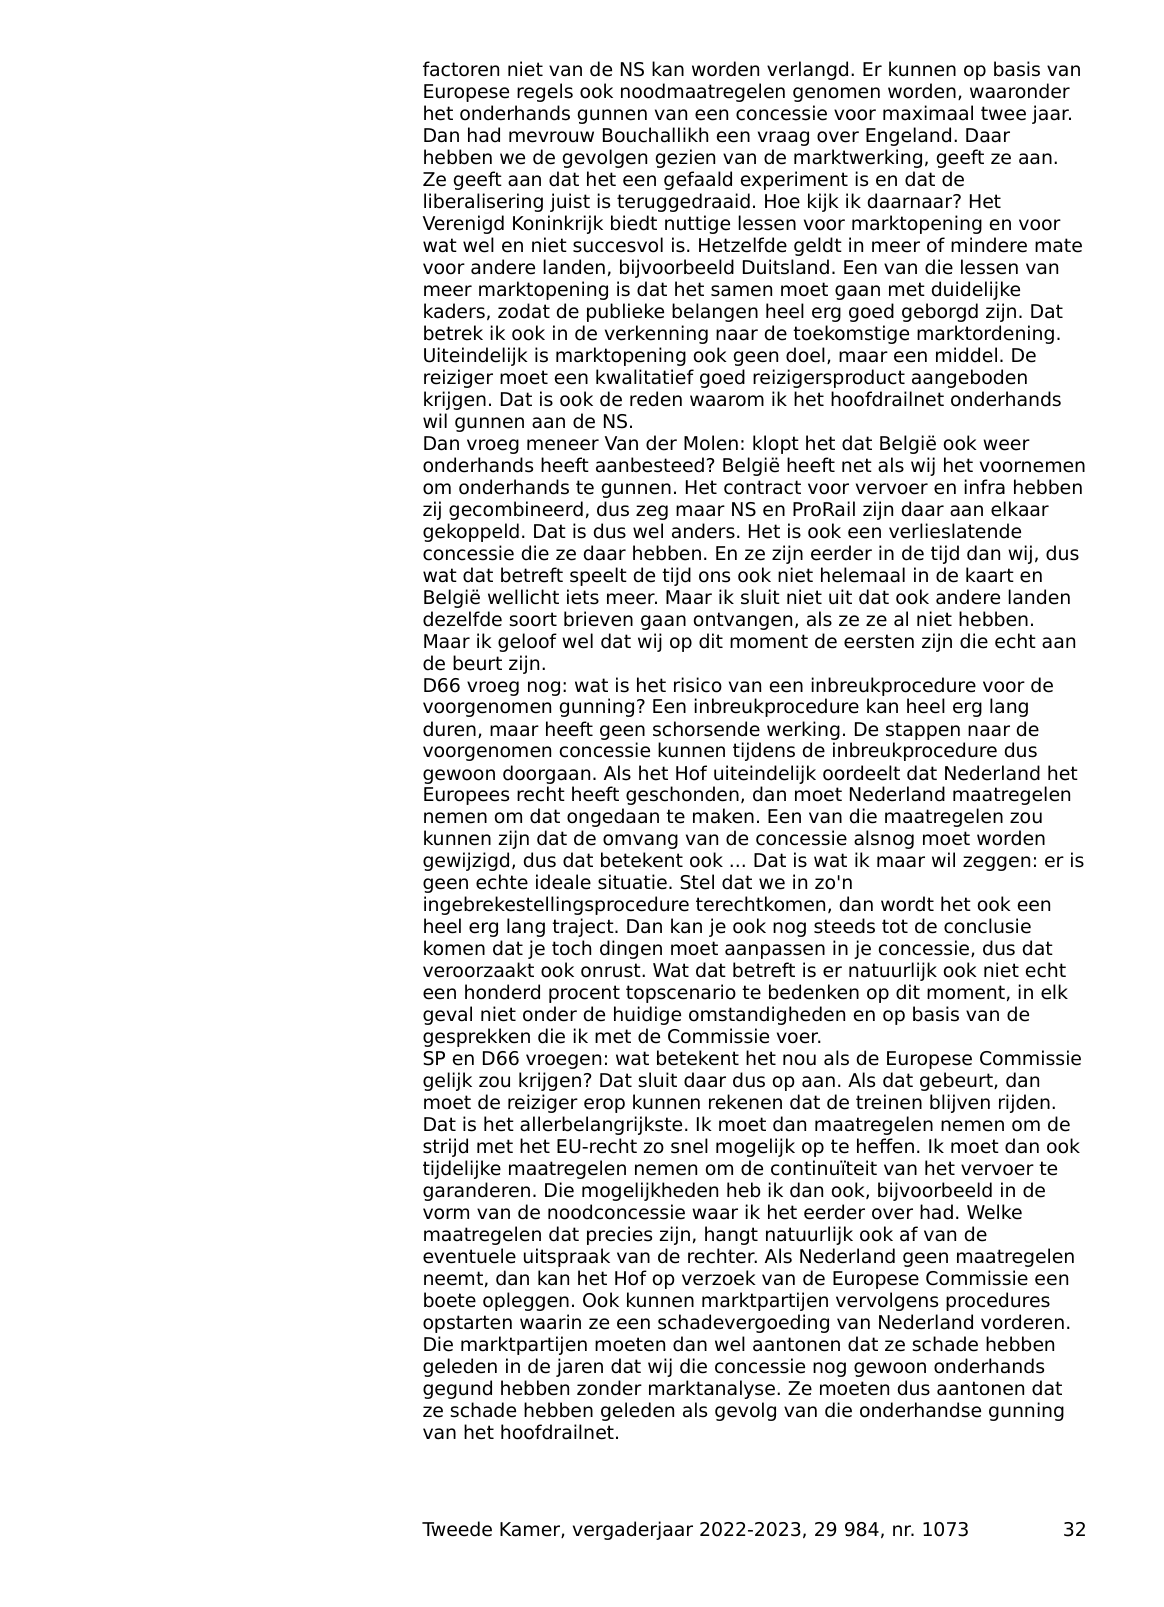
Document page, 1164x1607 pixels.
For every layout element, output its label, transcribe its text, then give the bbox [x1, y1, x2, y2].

text SP en D66 vroegen: wat betekent het nou als de Europese Commissie gelijk zou krijgen? Dat sluit daar dus op aan. Als dat gebeurt, dan moet de reiziger erop kunnen rekenen dat de treinen blijven rijden. Dat is het allerbelangrijkste. Ik moet dan maatregelen nemen om de strijd met het EU-recht zo snel mogelijk op te heffen. Ik moet dan ook tijdelijke maatregelen nemen om de continuïteit van het vervoer te garanderen. Die mogelijkheden heb ik dan ook, bijvoorbeeld in de vorm van de noodconcessie waar ik het eerder over had. Welke maatregelen dat precies zijn, hangt natuurlijk ook af van de eventuele uitspraak van de rechter. Als Nederland geen maatregelen neemt, dan kan het Hof op verzoek van de Europese Commissie een boete opleggen. Ook kunnen marktpartijen vervolgens procedures opstarten waarin ze een schadevergoeding van Nederland vorderen. Die marktpartijen moeten dan wel aantonen dat ze schade hebben geleden in de jaren dat wij die concessie nog gewoon onderhands gegund hebben zonder marktanalyse. Ze moeten dus aantonen dat ze schade hebben geleden als gevolg van die onderhandse gunning van het hoofdrailnet. [422, 1048, 1087, 1444]
text Dan vroeg meneer Van der Molen: klopt het dat België ook weer onderhands heeft aanbesteed? België heeft net als wij het voornemen om onderhands te gunnen. Het contract voor vervoer en infra hebben zij gecombineerd, dus zeg maar NS en ProRail zijn daar aan elkaar gekoppeld. Dat is dus wel anders. Het is ook een verlieslatende concessie die ze daar hebben. En ze zijn eerder in de tijd dan wij, dus wat dat betreft speelt de tijd ons ook niet helemaal in de kaart en België wellicht iets meer. Maar ik sluit niet uit dat ook andere landen dezelfde soort brieven gaan ontvangen, als ze ze al niet hebben. Maar ik geloof wel dat wij op dit moment de eersten zijn die echt aan de beurt zijn. [422, 433, 1087, 674]
text D66 vroeg nog: wat is het risico van een inbreukprocedure voor de voorgenomen gunning? Een inbreukprocedure kan heel erg lang duren, maar heeft geen schorsende werking. De stappen naar de voorgenomen concessie kunnen tijdens de inbreukprocedure dus gewoon doorgaan. Als het Hof uiteindelijk oordeelt dat Nederland het Europees recht heeft geschonden, dan moet Nederland maatregelen nemen om dat ongedaan te maken. Een van die maatregelen zou kunnen zijn dat de omvang van de concessie alsnog moet worden gewijzigd, dus dat betekent ook ... Dat is wat ik maar wil zeggen: er is geen echte ideale situatie. Stel dat we in zo'n ingebrekestellingsprocedure terechtkomen, dan wordt het ook een heel erg lang traject. Dan kan je ook nog steeds tot de conclusie komen dat je toch dingen moet aanpassen in je concessie, dus dat veroorzaakt ook onrust. Wat dat betreft is er natuurlijk ook niet echt een honderd procent topscenario te bedenken op dit moment, in elk geval niet onder de huidige omstandigheden en op basis van de gesprekken die ik met de Commissie voer. [422, 674, 1087, 1048]
text factoren niet van de NS kan worden verlangd. Er kunnen op basis van Europese regels ook noodmaatregelen genomen worden, waaronder het onderhands gunnen van een concessie voor maximaal twee jaar. [422, 59, 1087, 125]
text Dan had mevrouw Bouchallikh een vraag over Engeland. Daar hebben we de gevolgen gezien van de marktwerking, geeft ze aan. Ze geeft aan dat het een gefaald experiment is en dat de liberalisering juist is teruggedraaid. Hoe kijk ik daarnaar? Het Verenigd Koninkrijk biedt nuttige lessen voor marktopening en voor wat wel en niet succesvol is. Hetzelfde geldt in meer of mindere mate voor andere landen, bijvoorbeeld Duitsland. Een van die lessen van meer marktopening is dat het samen moet gaan met duidelijke kaders, zodat de publieke belangen heel erg goed geborgd zijn. Dat betrek ik ook in de verkenning naar de toekomstige marktordening. Uiteindelijk is marktopening ook geen doel, maar een middel. De reiziger moet een kwalitatief goed reizigersproduct aangeboden krijgen. Dat is ook de reden waarom ik het hoofdrailnet onderhands wil gunnen aan de NS. [422, 125, 1087, 433]
